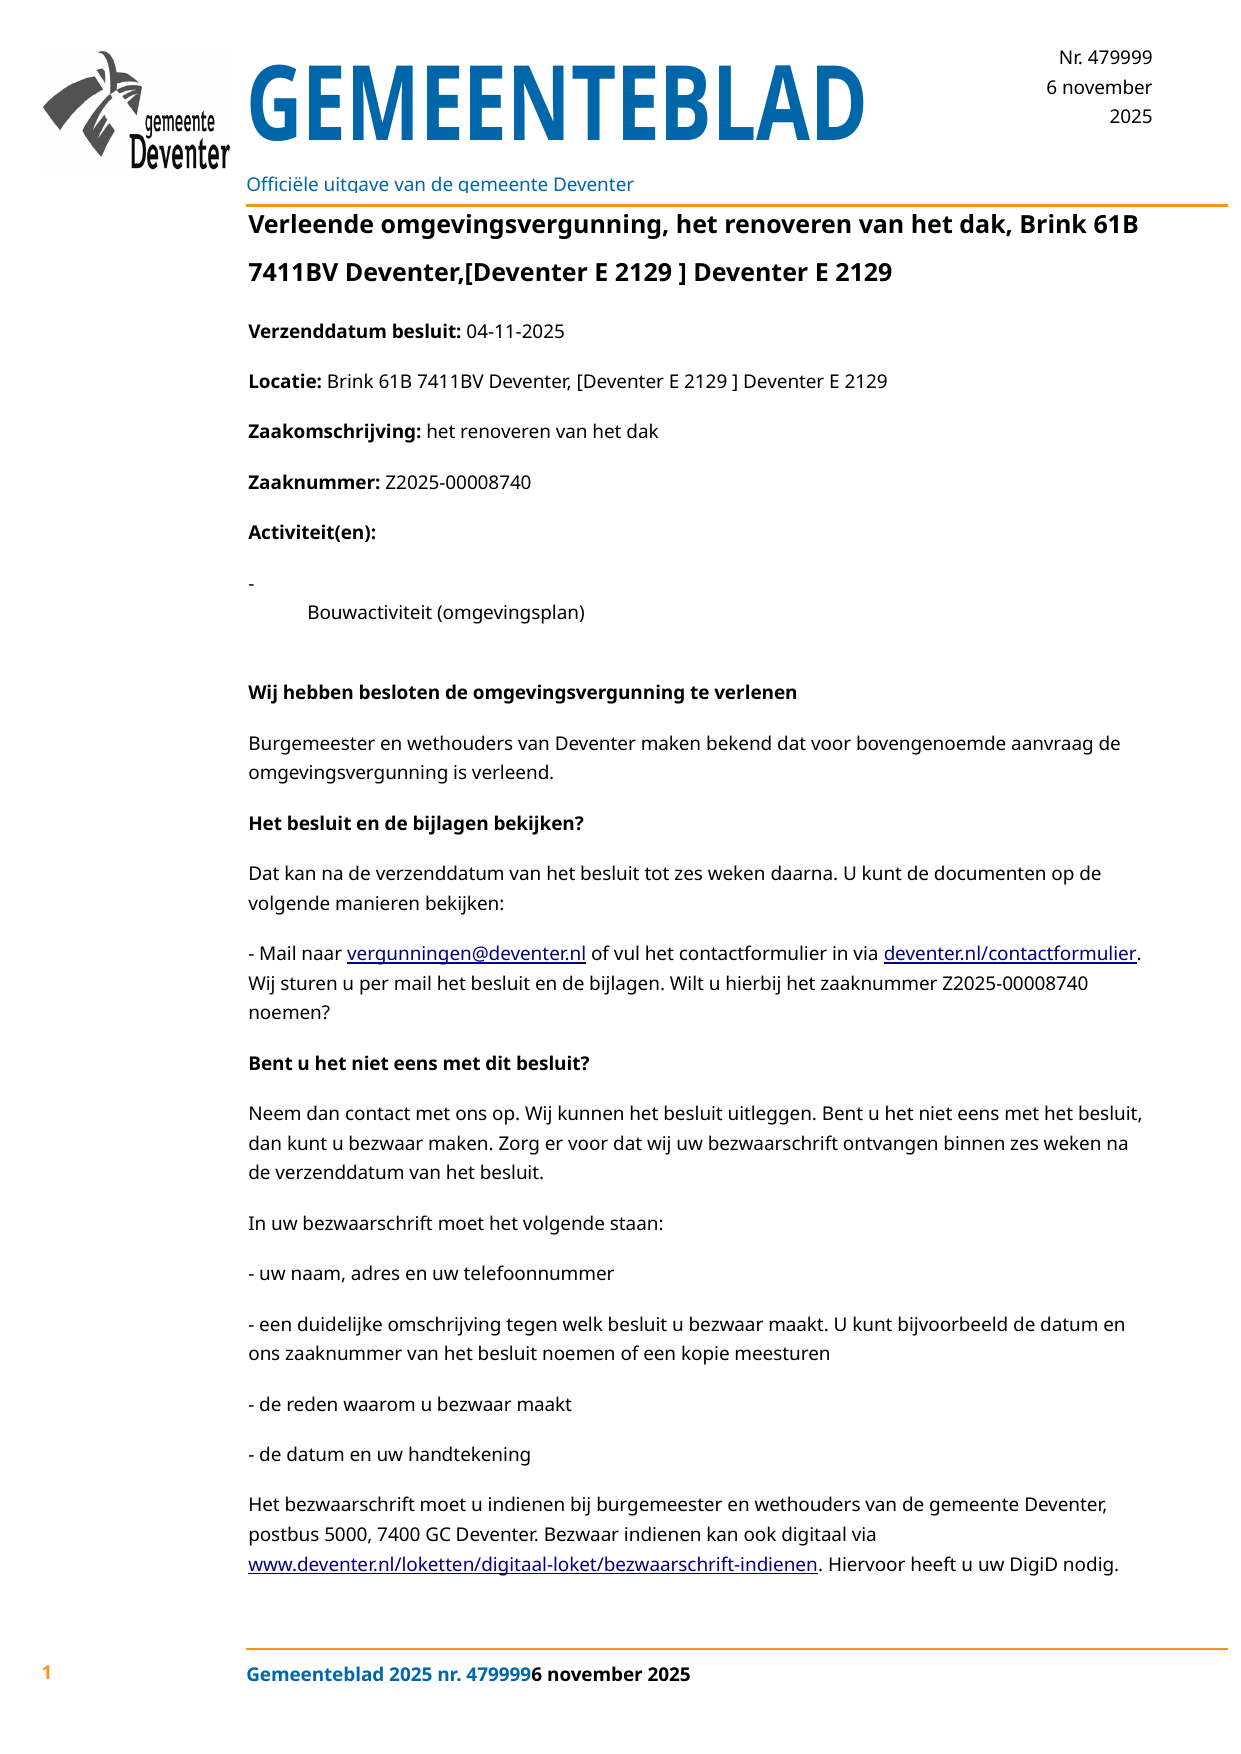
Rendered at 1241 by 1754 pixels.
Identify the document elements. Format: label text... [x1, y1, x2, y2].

text Bent u het niet eens met dit besluit? [248, 1050, 1152, 1076]
text Verleende omgevingsvergunning, het renoveren van het dak, Brink 61B 7411BV Deventer,[Deventer E 2129 ] Deventer E 2129 [248, 207, 1152, 288]
text - een duidelijke omschrijving tegen welk besluit u bezwaar maakt. U kunt bijvoorbeeld de datum en ons zaaknummer van het besluit noemen of een kopie meesturen [248, 1311, 1152, 1366]
text Activiteit(en): [248, 519, 1152, 545]
text - uw naam, adres en uw telefoonnummer [248, 1260, 1152, 1286]
text - de reden waarom u bezwaar maakt [248, 1391, 1152, 1417]
text Neem dan contact met ons op. Wij kunnen het besluit uitleggen. Bent u het niet eens met het besluit, dan kunt u bezwaar maken. Zorg er voor dat wij uw bezwaarschrift ontvangen binnen zes weken na de verzenddatum van het besluit. [248, 1100, 1152, 1185]
text - de datum en uw handtekening [248, 1441, 1152, 1467]
text Wij hebben besloten de omgevingsvergunning te verlenen [248, 679, 1152, 705]
text Burgemeester en wethouders van Deventer maken bekend dat voor bovengenoemde aanvraag de omgevingsvergunning is verleend. [248, 730, 1152, 785]
list Bouwactiviteit (omgevingsplan) [248, 599, 1152, 625]
text - Mail naar vergunningen@deventer.nl of vul het contactformulier in via deventer.nl/contactformulier. Wij sturen u per mail het besluit en de bijlagen. Wilt u hierbij het zaaknummer Z2025-00008740 noemen? [248, 940, 1152, 1025]
text Dat kan na de verzenddatum van het besluit tot zes weken daarna. U kunt de documenten op de volgende manieren bekijken: [248, 860, 1152, 916]
text In uw bezwaarschrift moet het volgende staan: [248, 1210, 1152, 1236]
text Verzenddatum besluit: 04-11-2025 [248, 318, 1152, 344]
text Zaakomschrijving: het renoveren van het dak [248, 419, 1152, 444]
text Zaaknummer: Z2025-00008740 [248, 469, 1152, 495]
picture [41, 47, 231, 172]
text Het bezwaarschrift moet u indienen bij burgemeester en wethouders van de gemeente Deventer, postbus 5000, 7400 GC Deventer. Bezwaar indienen kan ook digitaal via www.deventer.nl/loketten/digitaal-loket/bezwaarschrift-indienen. Hiervoor heeft u uw DigiD nodig. [248, 1492, 1152, 1577]
text Het besluit en de bijlagen bekijken? [248, 810, 1152, 836]
text Locatie: Brink 61B 7411BV Deventer, [Deventer E 2129 ] Deventer E 2129 [248, 368, 1152, 394]
